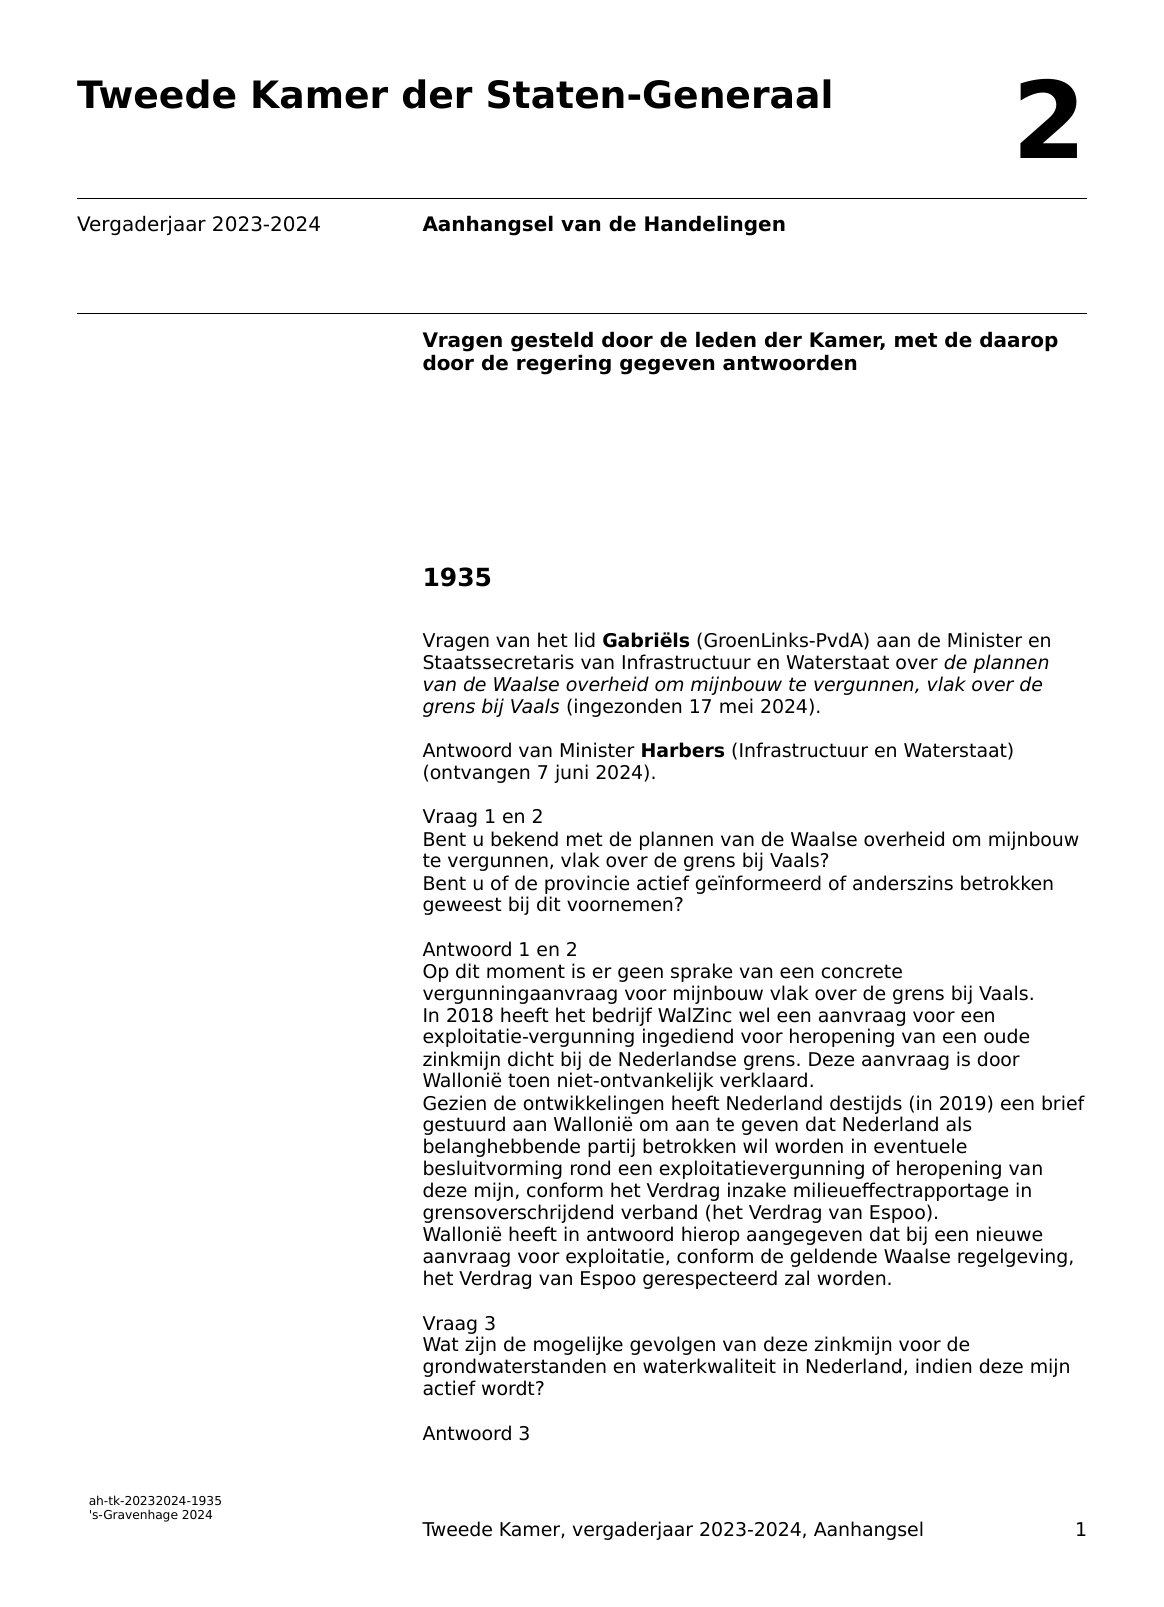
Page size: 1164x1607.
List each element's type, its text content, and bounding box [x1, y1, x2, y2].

text Bent u bekend met de plannen van de Waalse overheid om mijnbouw te vergunnen, vlak over de grens bij Vaals? [422, 828, 1087, 872]
text Gezien de ontwikkelingen heeft Nederland destijds (in 2019) een brief gestuurd aan Wallonië om aan te geven dat Nederland als belanghebbende partij betrokken wil worden in eventuele besluitvorming rond een exploitatievergunning of heropening van deze mijn, conform het Verdrag inzake milieueffectrapportage in grensoverschrijdend verband (het Verdrag van Espoo). [422, 1092, 1087, 1224]
text Bent u of de provincie actief geïnformeerd of anderszins betrokken geweest bij dit voornemen? [422, 872, 1087, 916]
text 's-Gravenhage 2024 [88, 1508, 323, 1522]
text ah-tk-20232024-1935 [88, 1494, 323, 1508]
text 1935 [422, 563, 1087, 592]
text Op dit moment is er geen sprake van een concrete vergunningaanvraag voor mijnbouw vlak over de grens bij Vaals. [422, 961, 1087, 1004]
text Antwoord 3 [422, 1422, 1087, 1444]
text Wat zijn de mogelijke gevolgen van deze zinkmijn voor de grondwaterstanden en waterkwaliteit in Nederland, indien deze mijn actief wordt? [422, 1334, 1087, 1400]
text Antwoord van Minister Harbers (Infrastructuur en Waterstaat) (ontvangen 7 juni 2024). [422, 740, 1087, 784]
table_header 2 [886, 59, 1087, 198]
table_header Tweede Kamer der Staten-Generaal [77, 59, 886, 198]
table_cell Vragen gesteld door de leden der Kamer, met de daarop door de regering gegeven antwoorden [422, 314, 1087, 375]
text In 2018 heeft het bedrijf WalZinc wel een aanvraag voor een exploitatie-vergunning ingediend voor heropening van een oude zinkmijn dicht bij de Nederlandse grens. Deze aanvraag is door Wallonië toen niet-ontvankelijk verklaard. [422, 1004, 1087, 1092]
table_cell Aanhangsel van de Handelingen [422, 199, 1087, 313]
table_cell Vergaderjaar 2023-2024 [77, 199, 422, 313]
text Antwoord 1 en 2 [422, 938, 1087, 961]
text Vragen van het lid Gabriëls (GroenLinks-PvdA) aan de Minister en Staatssecretaris van Infrastructuur en Waterstaat over de plannen van de Waalse overheid om mijnbouw te vergunnen, vlak over de grens bij Vaals (ingezonden 17 mei 2024). [422, 630, 1087, 718]
text Wallonië heeft in antwoord hierop aangegeven dat bij een nieuwe aanvraag voor exploitatie, conform de geldende Waalse regelgeving, het Verdrag van Espoo gerespecteerd zal worden. [422, 1224, 1087, 1290]
text Vraag 3 [422, 1312, 1087, 1334]
text Vraag 1 en 2 [422, 806, 1087, 828]
table_cell [77, 314, 422, 375]
